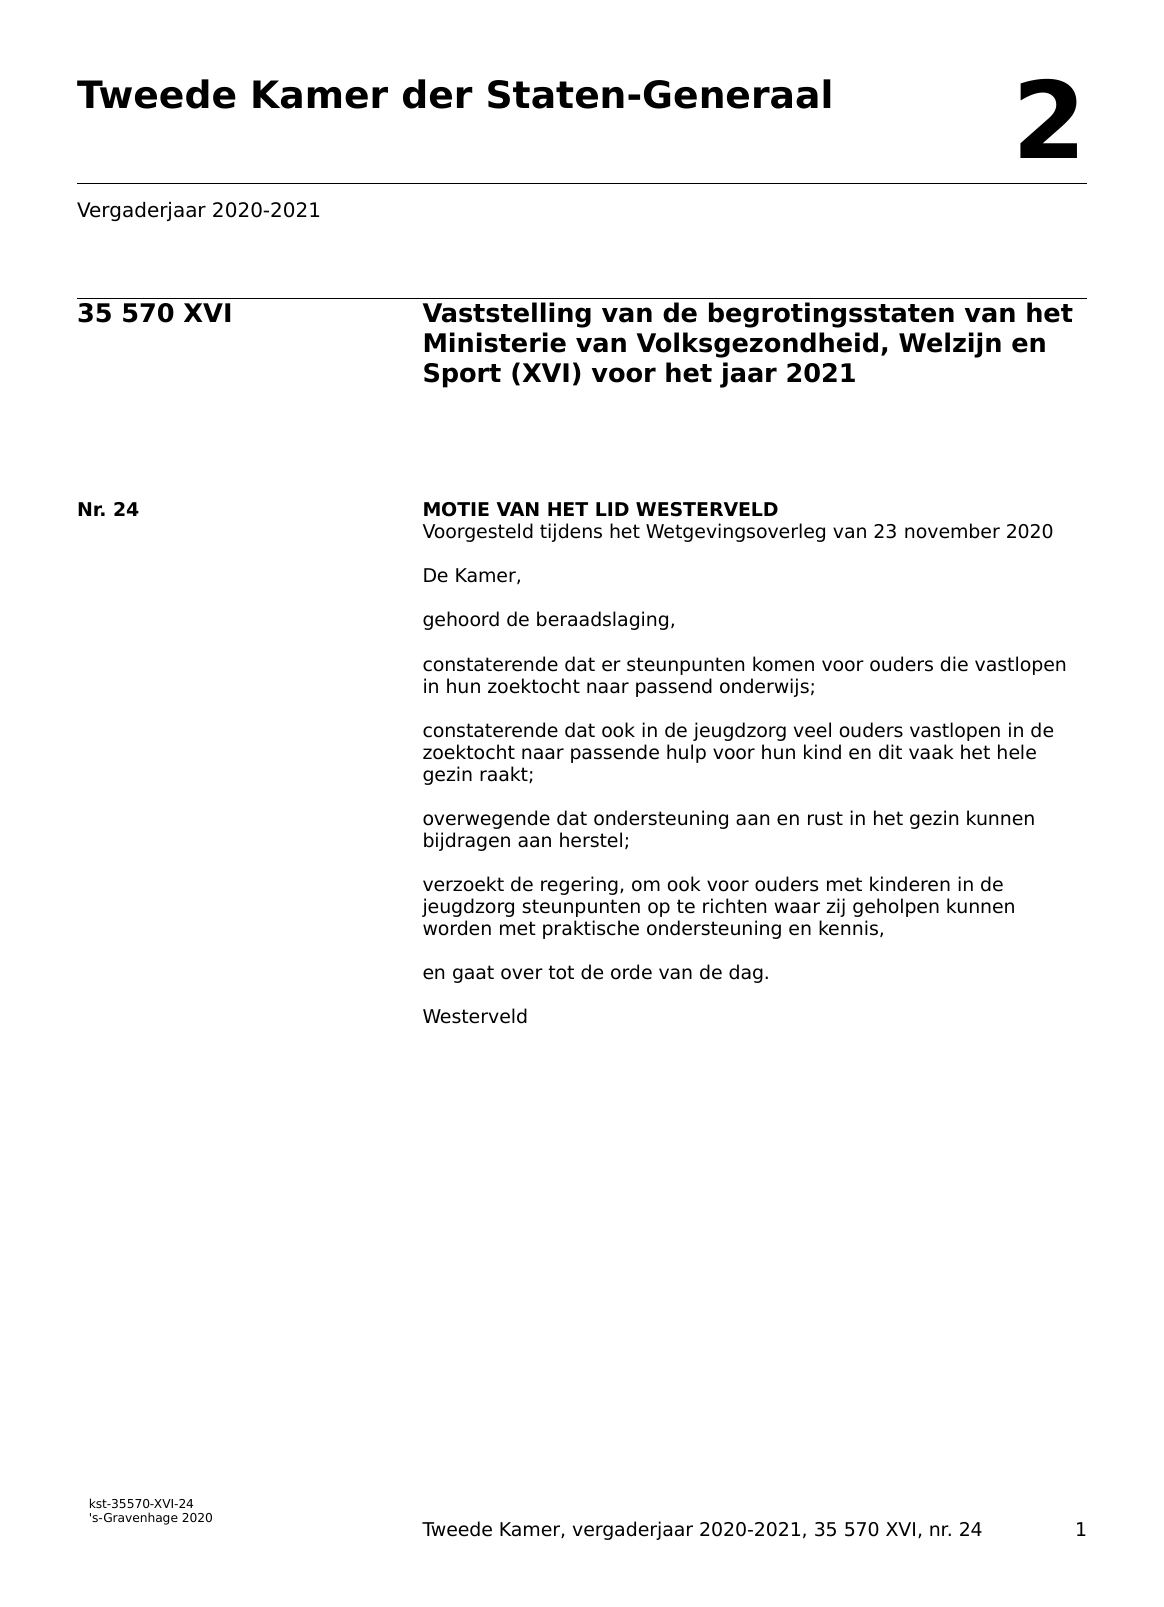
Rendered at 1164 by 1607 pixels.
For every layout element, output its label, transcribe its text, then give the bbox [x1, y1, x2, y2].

table_cell Vergaderjaar 2020-2021 [77, 184, 1087, 298]
text De Kamer, [422, 565, 1087, 587]
table_header Tweede Kamer der Staten-Generaal [77, 59, 886, 183]
subtitle 35 570 XVI Vaststelling van de begrotingsstaten van het Ministerie van Volksgezondheid, Welzijn en Sport (XVI) voor het jaar 2021 [77, 299, 1087, 388]
text constaterende dat er steunpunten komen voor ouders die vastlopen in hun zoektocht naar passend onderwijs; [422, 653, 1087, 697]
text Westerveld [422, 1006, 1087, 1028]
subtitle Nr. 24 MOTIE VAN HET LID WESTERVELD [77, 499, 1087, 521]
text constaterende dat ook in de jeugdzorg veel ouders vastlopen in de zoektocht naar passende hulp voor hun kind en dit vaak het hele gezin raakt; [422, 720, 1087, 786]
text Voorgesteld tijdens het Wetgevingsoverleg van 23 november 2020 [422, 521, 1087, 543]
text gehoord de beraadslaging, [422, 609, 1087, 631]
text verzoekt de regering, om ook voor ouders met kinderen in de jeugdzorg steunpunten op te richten waar zij geholpen kunnen worden met praktische ondersteuning en kennis, [422, 874, 1087, 940]
table_header 2 [886, 59, 1087, 183]
text 's-Gravenhage 2020 [88, 1511, 323, 1525]
text kst-35570-XVI-24 [88, 1497, 323, 1511]
text overwegende dat ondersteuning aan en rust in het gezin kunnen bijdragen aan herstel; [422, 808, 1087, 852]
text en gaat over tot de orde van de dag. [422, 962, 1087, 984]
